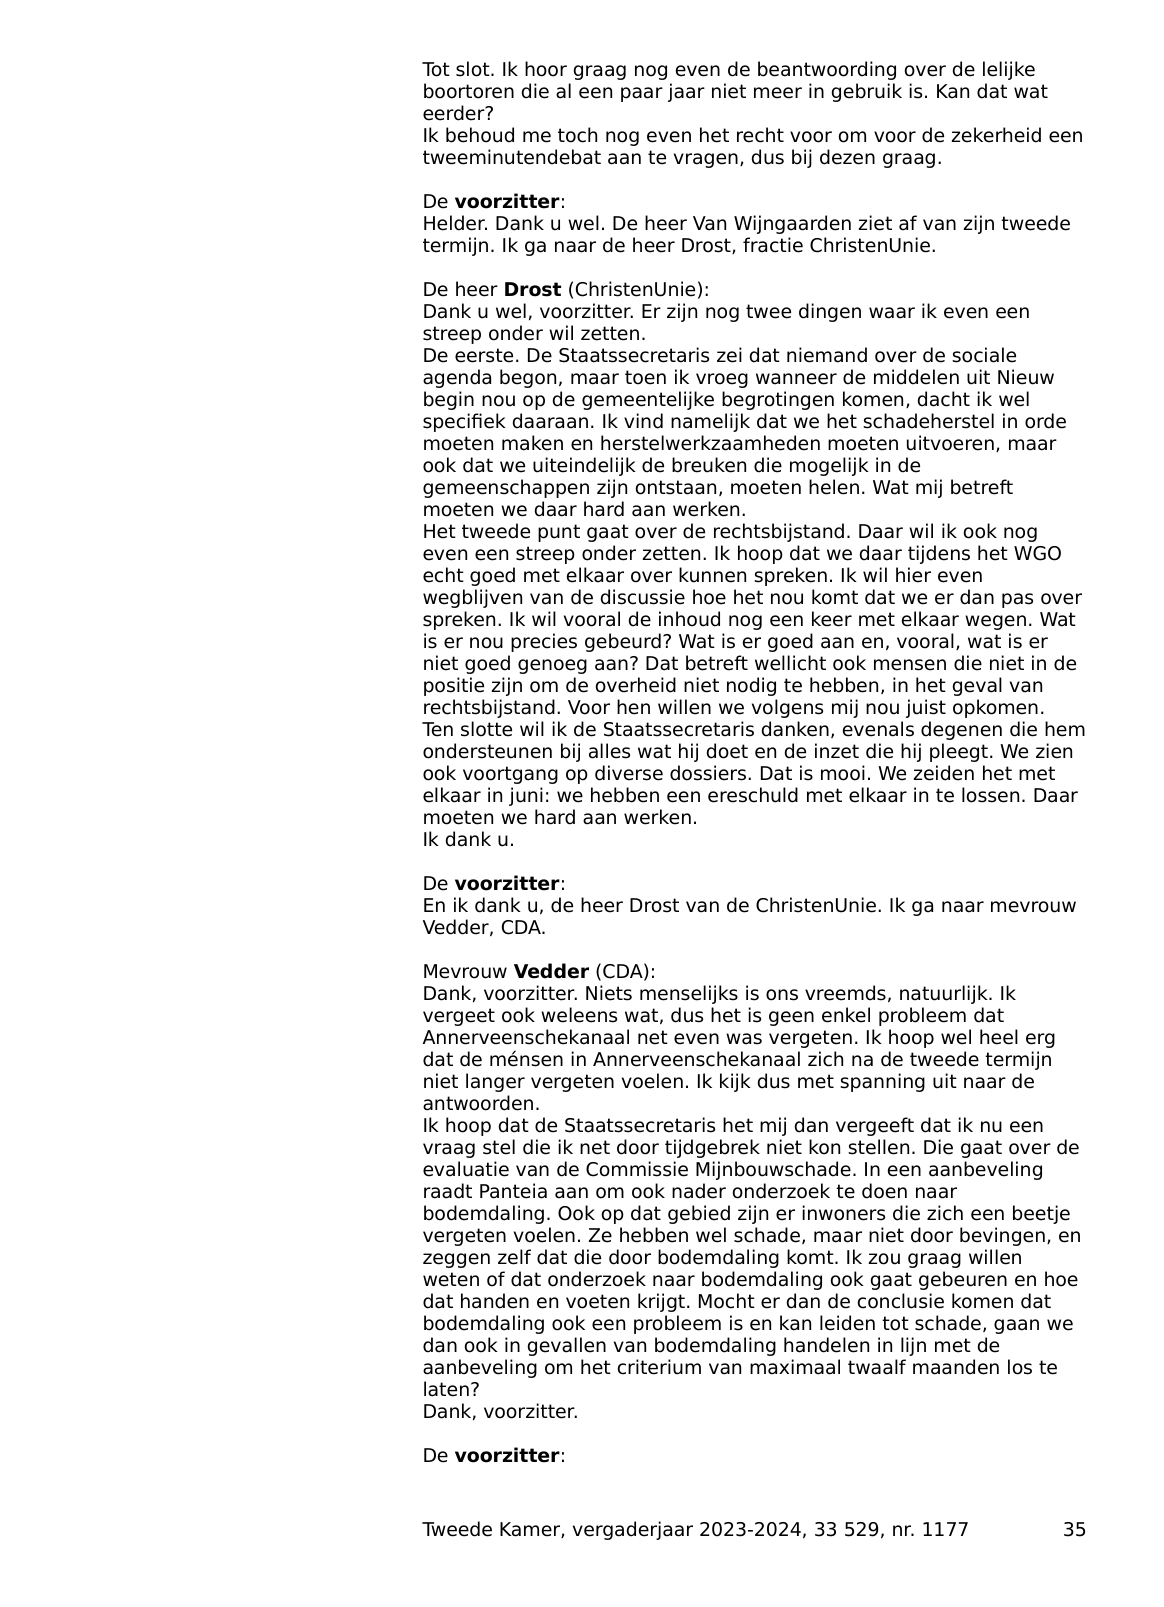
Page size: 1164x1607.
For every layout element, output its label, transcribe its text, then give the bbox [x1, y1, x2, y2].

text Mevrouw Vedder (CDA): [422, 961, 1087, 983]
text Ik dank u. [422, 829, 1087, 851]
text De heer Drost (ChristenUnie): [422, 279, 1087, 301]
text De voorzitter: [422, 1445, 1087, 1467]
text Ten slotte wil ik de Staatssecretaris danken, evenals degenen die hem ondersteunen bij alles wat hij doet en de inzet die hij pleegt. We zien ook voortgang op diverse dossiers. Dat is mooi. We zeiden het met elkaar in juni: we hebben een ereschuld met elkaar in te lossen. Daar moeten we hard aan werken. [422, 719, 1087, 829]
text Het tweede punt gaat over de rechtsbijstand. Daar wil ik ook nog even een streep onder zetten. Ik hoop dat we daar tijdens het WGO echt goed met elkaar over kunnen spreken. Ik wil hier even wegblijven van de discussie hoe het nou komt dat we er dan pas over spreken. Ik wil vooral de inhoud nog een keer met elkaar wegen. Wat is er nou precies gebeurd? Wat is er goed aan en, vooral, wat is er niet goed genoeg aan? Dat betreft wellicht ook mensen die niet in de positie zijn om de overheid niet nodig te hebben, in het geval van rechtsbijstand. Voor hen willen we volgens mij nou juist opkomen. [422, 521, 1087, 719]
text Dank, voorzitter. [422, 1401, 1087, 1423]
text De eerste. De Staatssecretaris zei dat niemand over de sociale agenda begon, maar toen ik vroeg wanneer de middelen uit Nieuw begin nou op de gemeentelijke begrotingen komen, dacht ik wel specifiek daaraan. Ik vind namelijk dat we het schadeherstel in orde moeten maken en herstelwerkzaamheden moeten uitvoeren, maar ook dat we uiteindelijk de breuken die mogelijk in de gemeenschappen zijn ontstaan, moeten helen. Wat mij betreft moeten we daar hard aan werken. [422, 345, 1087, 521]
text Ik hoop dat de Staatssecretaris het mij dan vergeeft dat ik nu een vraag stel die ik net door tijdgebrek niet kon stellen. Die gaat over de evaluatie van de Commissie Mijnbouwschade. In een aanbeveling raadt Panteia aan om ook nader onderzoek te doen naar bodemdaling. Ook op dat gebied zijn er inwoners die zich een beetje vergeten voelen. Ze hebben wel schade, maar niet door bevingen, en zeggen zelf dat die door bodemdaling komt. Ik zou graag willen weten of dat onderzoek naar bodemdaling ook gaat gebeuren en hoe dat handen en voeten krijgt. Mocht er dan de conclusie komen dat bodemdaling ook een probleem is en kan leiden tot schade, gaan we dan ook in gevallen van bodemdaling handelen in lijn met de aanbeveling om het criterium van maximaal twaalf maanden los te laten? [422, 1115, 1087, 1401]
text Tot slot. Ik hoor graag nog even de beantwoording over de lelijke boortoren die al een paar jaar niet meer in gebruik is. Kan dat wat eerder? [422, 59, 1087, 125]
text Ik behoud me toch nog even het recht voor om voor de zekerheid een tweeminutendebat aan te vragen, dus bij dezen graag. [422, 125, 1087, 169]
text Helder. Dank u wel. De heer Van Wijngaarden ziet af van zijn tweede termijn. Ik ga naar de heer Drost, fractie ChristenUnie. [422, 213, 1087, 257]
text En ik dank u, de heer Drost van de ChristenUnie. Ik ga naar mevrouw Vedder, CDA. [422, 895, 1087, 939]
text De voorzitter: [422, 873, 1087, 895]
text Dank u wel, voorzitter. Er zijn nog twee dingen waar ik even een streep onder wil zetten. [422, 301, 1087, 345]
text Dank, voorzitter. Niets menselijks is ons vreemds, natuurlijk. Ik vergeet ook weleens wat, dus het is geen enkel probleem dat Annerveenschekanaal net even was vergeten. Ik hoop wel heel erg dat de ménsen in Annerveenschekanaal zich na de tweede termijn niet langer vergeten voelen. Ik kijk dus met spanning uit naar de antwoorden. [422, 983, 1087, 1115]
text De voorzitter: [422, 191, 1087, 213]
